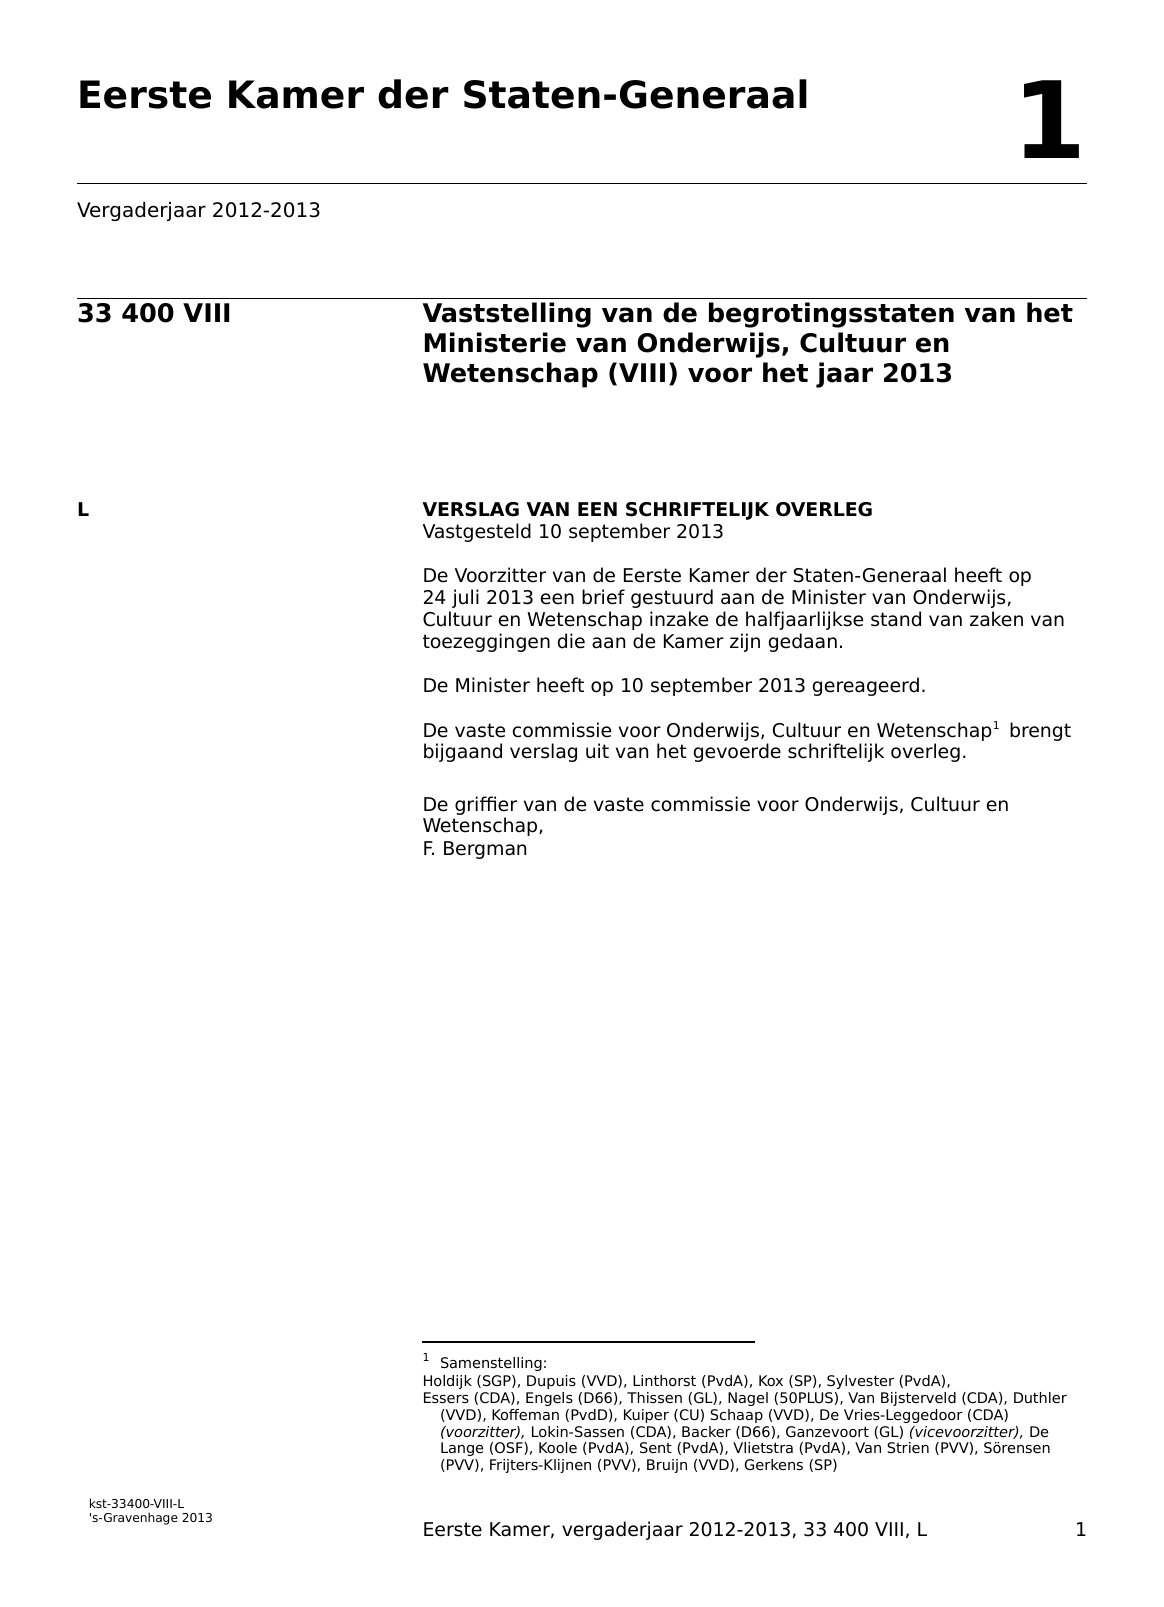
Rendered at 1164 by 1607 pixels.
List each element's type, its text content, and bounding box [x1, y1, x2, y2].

subtitle 33 400 VIII Vaststelling van de begrotingsstaten van het Ministerie van Onderwijs, Cultuur en Wetenschap (VIII) voor het jaar 2013 [77, 299, 1087, 388]
text De Minister heeft op 10 september 2013 gereageerd. [422, 675, 1087, 697]
table_cell Vergaderjaar 2012-2013 [77, 184, 1087, 298]
text Samenstelling: [422, 1351, 1087, 1373]
table_header Eerste Kamer der Staten-Generaal [77, 59, 886, 183]
table_header 1 [886, 59, 1087, 183]
text De Voorzitter van de Eerste Kamer der Staten-Generaal heeft op 24 juli 2013 een brief gestuurd aan de Minister van Onderwijs, Cultuur en Wetenschap inzake de halfjaarlijkse stand van zaken van toezeggingen die aan de Kamer zijn gedaan. [422, 565, 1087, 653]
text Holdijk (SGP), Dupuis (VVD), Linthorst (PvdA), Kox (SP), Sylvester (PvdA), [422, 1373, 1087, 1390]
text Essers (CDA), Engels (D66), Thissen (GL), Nagel (50PLUS), Van Bijsterveld (CDA), Duthler (VVD), Koffeman (PvdD), Kuiper (CU) Schaap (VVD), De Vries-Leggedoor (CDA) (voorzitter), Lokin-Sassen (CDA), Backer (D66), Ganzevoort (GL) (vicevoorzitter), De Lange (OSF), Koole (PvdA), Sent (PvdA), Vlietstra (PvdA), Van Strien (PVV), Sörensen (PVV), Frijters-Klijnen (PVV), Bruijn (VVD), Gerkens (SP) [422, 1390, 1087, 1474]
text kst-33400-VIII-L [88, 1497, 323, 1511]
subtitle L VERSLAG VAN EEN SCHRIFTELIJK OVERLEG [77, 499, 1087, 521]
text De vaste commissie voor Onderwijs, Cultuur en Wetenschap brengt bijgaand verslag uit van het gevoerde schriftelijk overleg. [422, 719, 1087, 763]
text De griffier van de vaste commissie voor Onderwijs, Cultuur en Wetenschap, F. Bergman [422, 793, 1087, 859]
text 's-Gravenhage 2013 [88, 1511, 323, 1525]
text Vastgesteld 10 september 2013 [422, 521, 1087, 543]
